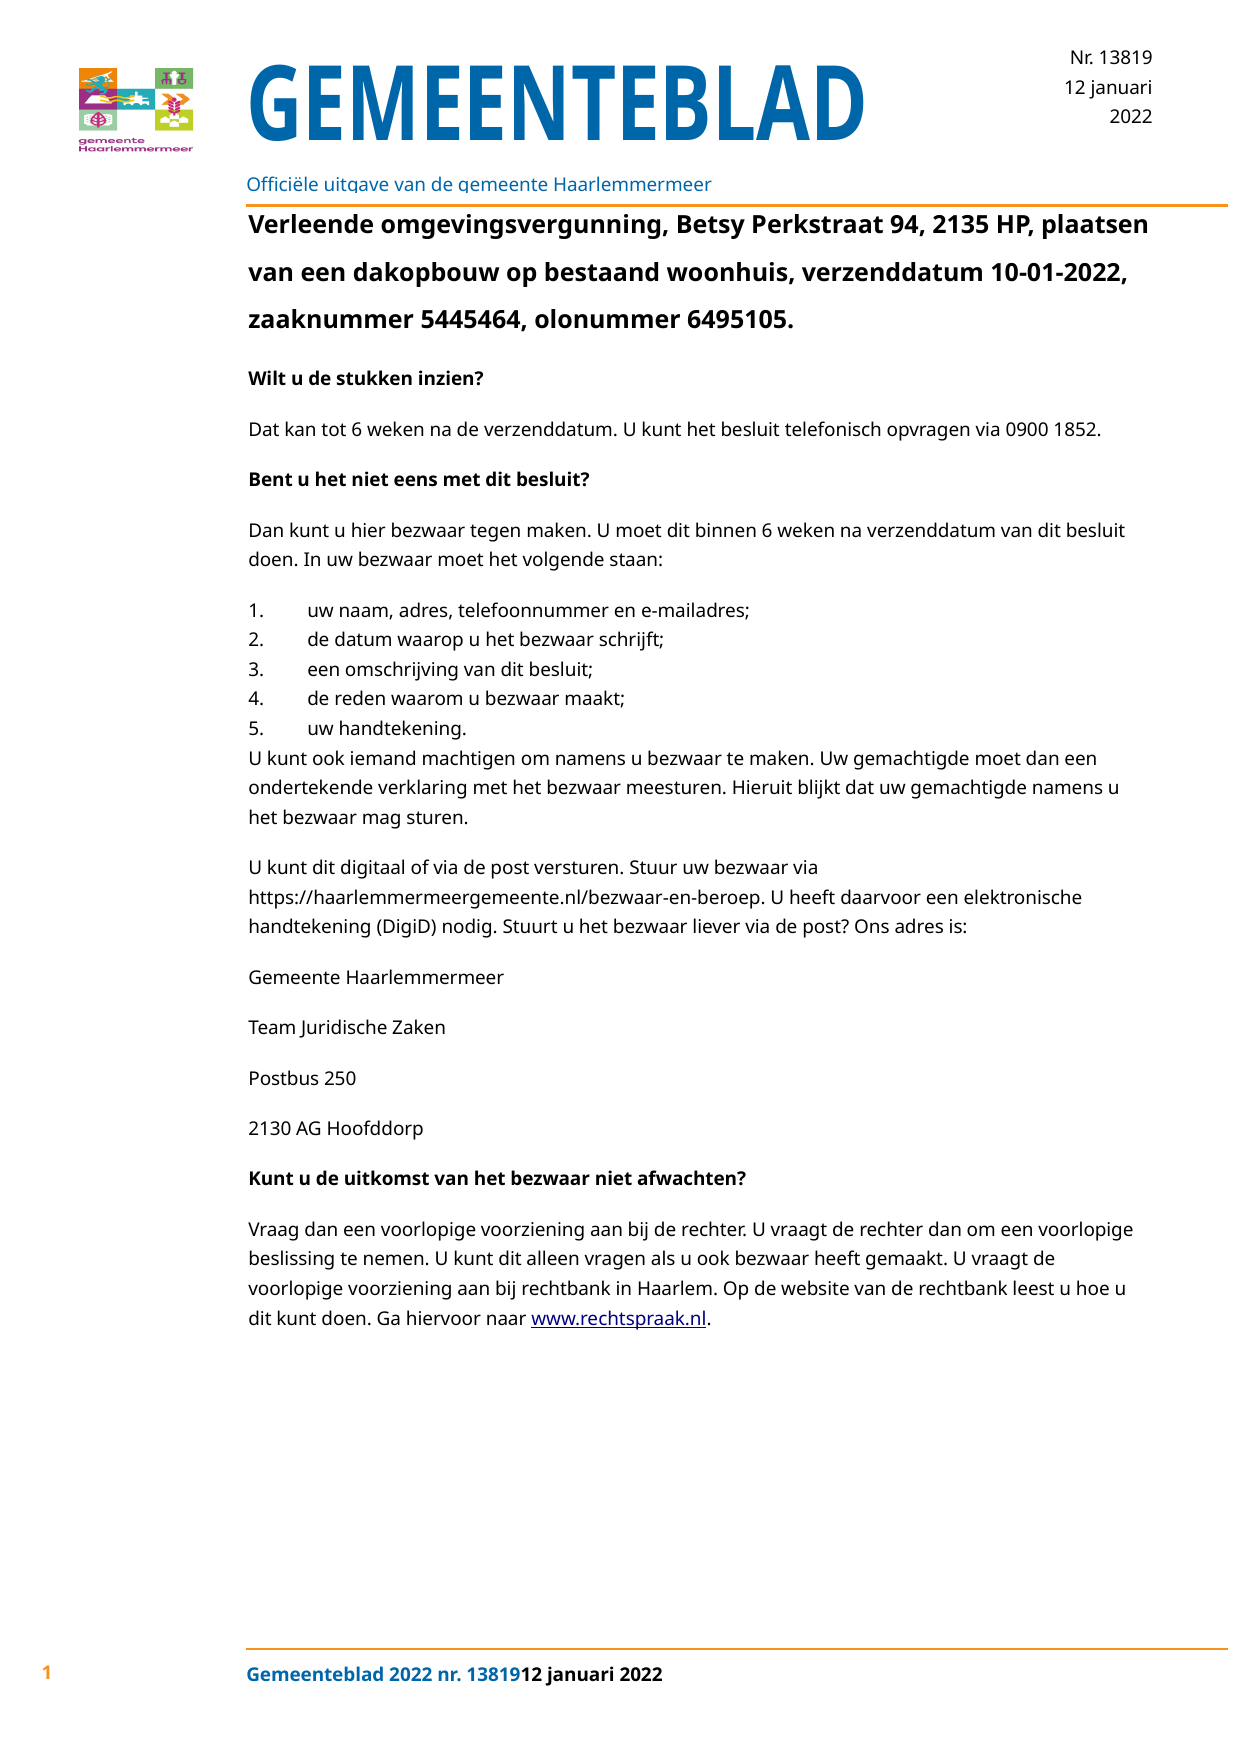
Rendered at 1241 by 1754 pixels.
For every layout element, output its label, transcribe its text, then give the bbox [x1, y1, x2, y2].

text 2130 AG Hoofddorp [248, 1115, 1152, 1141]
text Bent u het niet eens met dit besluit? [248, 466, 1152, 492]
text Postbus 250 [248, 1065, 1152, 1090]
picture [41, 47, 231, 172]
text U kunt ook iemand machtigen om namens u bezwaar te maken. Uw gemachtigde moet dan een ondertekende verklaring met het bezwaar meesturen. Hieruit blijkt dat uw gemachtigde namens u het bezwaar mag sturen. [248, 745, 1152, 829]
text Vraag dan een voorlopige voorziening aan bij de rechter. U vraagt de rechter dan om een voorlopige beslissing te nemen. U kunt dit alleen vragen als u ook bezwaar heeft gemaakt. U vraagt de voorlopige voorziening aan bij rechtbank in Haarlem. Op de website van de rechtbank leest u hoe u dit kunt doen. Ga hiervoor naar www.rechtspraak.nl. [248, 1216, 1152, 1330]
text Verleende omgevingsvergunning, Betsy Perkstraat 94, 2135 HP, plaatsen van een dakopbouw op bestaand woonhuis, verzenddatum 10-01-2022, zaaknummer 5445464, olonummer 6495105. [248, 207, 1152, 336]
text Wilt u de stukken inzien? [248, 366, 1152, 391]
text Kunt u de uitkomst van het bezwaar niet afwachten? [248, 1166, 1152, 1191]
list de reden waarom u bezwaar maakt; [248, 686, 1152, 711]
text Team Juridische Zaken [248, 1014, 1152, 1040]
text U kunt dit digitaal of via de post versturen. Stuur uw bezwaar via https://haarlemmermeergemeente.nl/bezwaar-en-beroep. U heeft daarvoor een elektronische handtekening (DigiD) nodig. Stuurt u het bezwaar liever via de post? Ons adres is: [248, 854, 1152, 939]
text Gemeente Haarlemmermeer [248, 964, 1152, 989]
text Dan kunt u hier bezwaar tegen maken. U moet dit binnen 6 weken na verzenddatum van dit besluit doen. In uw bezwaar moet het volgende staan: [248, 517, 1152, 572]
list de datum waarop u het bezwaar schrijft; [248, 626, 1152, 652]
list uw naam, adres, telefoonnummer en e-mailadres; [248, 597, 1152, 622]
text Dat kan tot 6 weken na de verzenddatum. U kunt het besluit telefonisch opvragen via 0900 1852. [248, 416, 1152, 442]
list een omschrijving van dit besluit; [248, 656, 1152, 682]
list uw handtekening. [248, 715, 1152, 741]
